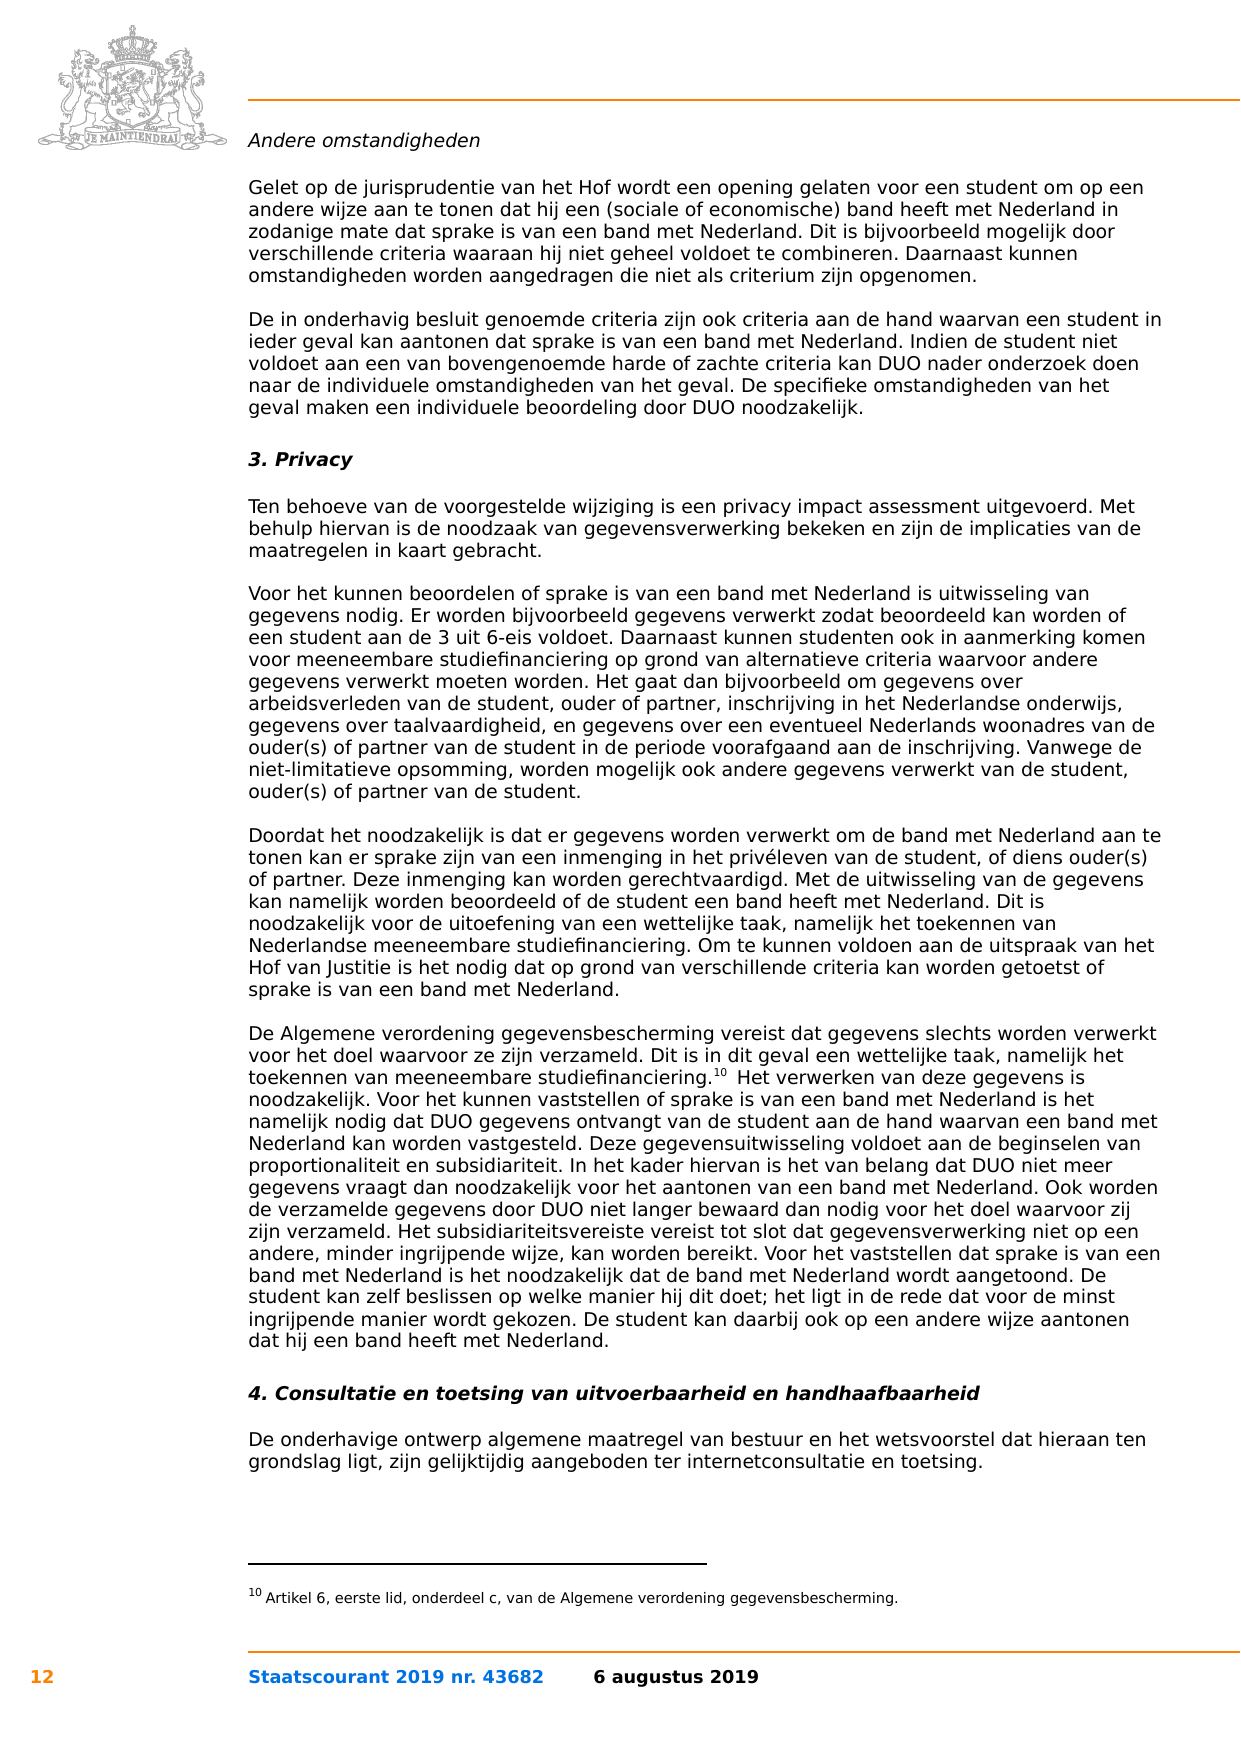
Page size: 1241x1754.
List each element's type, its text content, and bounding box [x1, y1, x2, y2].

text De in onderhavig besluit genoemde criteria zijn ook criteria aan de hand waarvan een student in ieder geval kan aantonen dat sprake is van een band met Nederland. Indien de student niet voldoet aan een van bovengenoemde harde of zachte criteria kan DUO nader onderzoek doen naar de individuele omstandigheden van het geval. De specifieke omstandigheden van het geval maken een individuele beoordeling door DUO noodzakelijk. [248, 309, 1163, 418]
text Doordat het noodzakelijk is dat er gegevens worden verwerkt om de band met Nederland aan te tonen kan er sprake zijn van een inmenging in het privéleven van de student, of diens ouder(s) of partner. Deze inmenging kan worden gerechtvaardigd. Met de uitwisseling van de gegevens kan namelijk worden beoordeeld of de student een band heeft met Nederland. Dit is noodzakelijk voor de uitoefening van een wettelijke taak, namelijk het toekennen van Nederlandse meeneembare studiefinanciering. Om te kunnen voldoen aan de uitspraak van het Hof van Justitie is het nodig dat op grond van verschillende criteria kan worden getoetst of sprake is van een band met Nederland. [248, 825, 1163, 1001]
text Ten behoeve van de voorgestelde wijziging is een privacy impact assessment uitgevoerd. Met behulp hiervan is de noodzaak van gegevensverwerking bekeken en zijn de implicaties van de maatregelen in kaart gebracht. [248, 496, 1163, 561]
subtitle 3. Privacy [248, 448, 1163, 471]
subtitle 4. Consultatie en toetsing van uitvoerbaarheid en handhaafbaarheid [248, 1382, 1163, 1404]
text Artikel 6, eerste lid, onderdeel c, van de Algemene verordening gegevensbescherming. [248, 1586, 1163, 1608]
text De Algemene verordening gegevensbescherming vereist dat gegevens slechts worden verwerkt voor het doel waarvoor ze zijn verzameld. Dit is in dit geval een wettelijke taak, namelijk het toekennen van meeneembare studiefinanciering. Het verwerken van deze gegevens is noodzakelijk. Voor het kunnen vaststellen of sprake is van een band met Nederland is het namelijk nodig dat DUO gegevens ontvangt van de student aan de hand waarvan een band met Nederland kan worden vastgesteld. Deze gegevensuitwisseling voldoet aan de beginselen van proportionaliteit en subsidiariteit. In het kader hiervan is het van belang dat DUO niet meer gegevens vraagt dan noodzakelijk voor het aantonen van een band met Nederland. Ook worden de verzamelde gegevens door DUO niet langer bewaard dan nodig voor het doel waarvoor zij zijn verzameld. Het subsidiariteitsvereiste vereist tot slot dat gegevensverwerking niet op een andere, minder ingrijpende wijze, kan worden bereikt. Voor het vaststellen dat sprake is van een band met Nederland is het noodzakelijk dat de band met Nederland wordt aangetoond. De student kan zelf beslissen op welke manier hij dit doet; het ligt in de rede dat voor de minst ingrijpende manier wordt gekozen. De student kan daarbij ook op een andere wijze aantonen dat hij een band heeft met Nederland. [248, 1023, 1163, 1352]
text Voor het kunnen beoordelen of sprake is van een band met Nederland is uitwisseling van gegevens nodig. Er worden bijvoorbeeld gegevens verwerkt zodat beoordeeld kan worden of een student aan de 3 uit 6-eis voldoet. Daarnaast kunnen studenten ook in aanmerking komen voor meeneembare studiefinanciering op grond van alternatieve criteria waarvoor andere gegevens verwerkt moeten worden. Het gaat dan bijvoorbeeld om gegevens over arbeidsverleden van de student, ouder of partner, inschrijving in het Nederlandse onderwijs, gegevens over taalvaardigheid, en gegevens over een eventueel Nederlands woonadres van de ouder(s) of partner van de student in de periode voorafgaand aan de inschrijving. Vanwege de niet-limitatieve opsomming, worden mogelijk ook andere gegevens verwerkt van de student, ouder(s) of partner van de student. [248, 583, 1163, 803]
subtitle Andere omstandigheden [248, 130, 1163, 152]
picture [38, 25, 227, 150]
text Gelet op de jurisprudentie van het Hof wordt een opening gelaten voor een student om op een andere wijze aan te tonen dat hij een (sociale of economische) band heeft met Nederland in zodanige mate dat sprake is van een band met Nederland. Dit is bijvoorbeeld mogelijk door verschillende criteria waaraan hij niet geheel voldoet te combineren. Daarnaast kunnen omstandigheden worden aangedragen die niet als criterium zijn opgenomen. [248, 177, 1163, 287]
text De onderhavige ontwerp algemene maatregel van bestuur en het wetsvoorstel dat hieraan ten grondslag ligt, zijn gelijktijdig aangeboden ter internetconsultatie en toetsing. [248, 1429, 1163, 1473]
